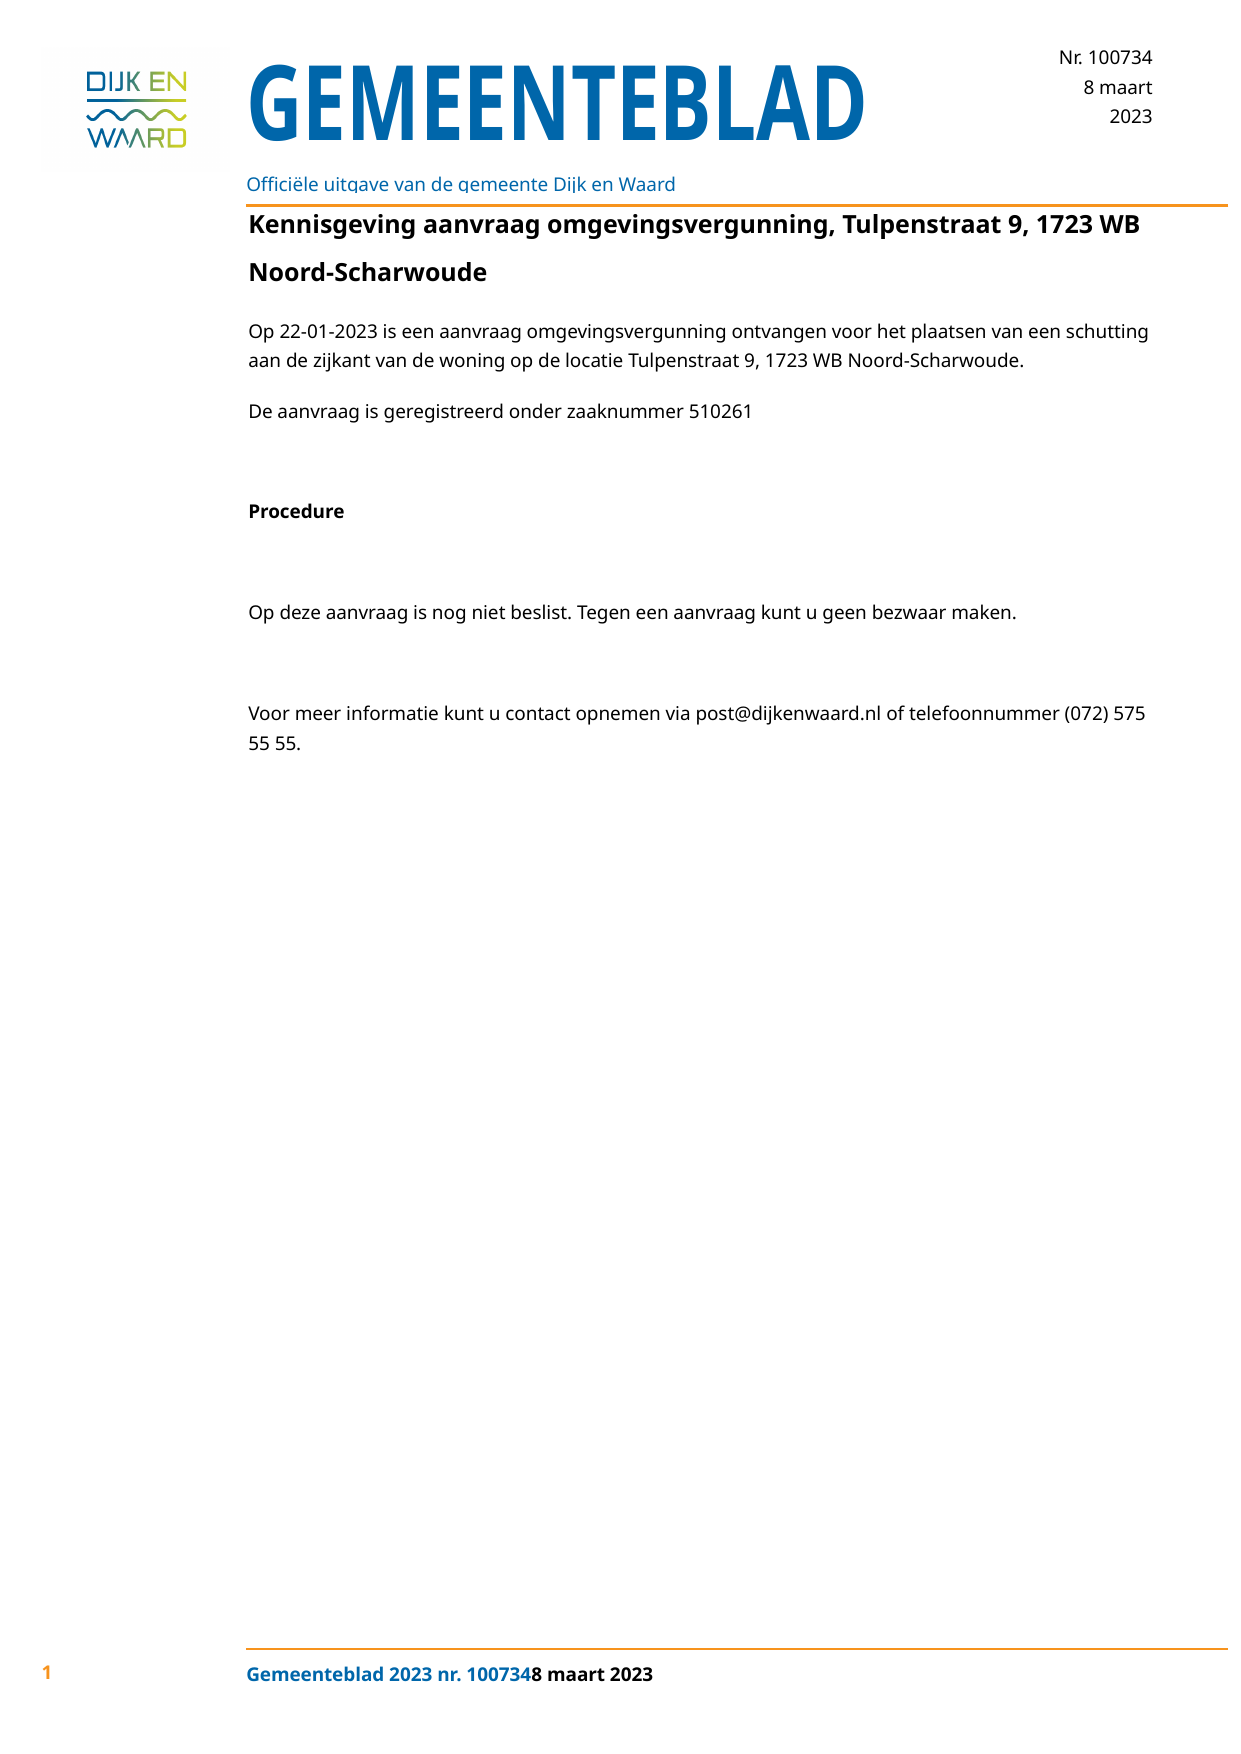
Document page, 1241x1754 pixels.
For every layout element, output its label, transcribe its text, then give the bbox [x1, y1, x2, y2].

text Kennisgeving aanvraag omgevingsvergunning, Tulpenstraat 9, 1723 WB Noord-Scharwoude [248, 207, 1152, 288]
text De aanvraag is geregistreerd onder zaaknummer 510261 [248, 398, 1152, 424]
text Op 22-01-2023 is een aanvraag omgevingsvergunning ontvangen voor het plaatsen van een schutting aan de zijkant van de woning op de locatie Tulpenstraat 9, 1723 WB Noord-Scharwoude. [248, 318, 1152, 373]
text Op deze aanvraag is nog niet beslist. Tegen een aanvraag kunt u geen bezwaar maken. [248, 599, 1152, 625]
text Procedure [248, 499, 1152, 524]
text Voor meer informatie kunt u contact opnemen via post@dijkenwaard.nl of telefoonnummer (072) 575 55 55. [248, 700, 1152, 756]
picture [41, 47, 231, 172]
